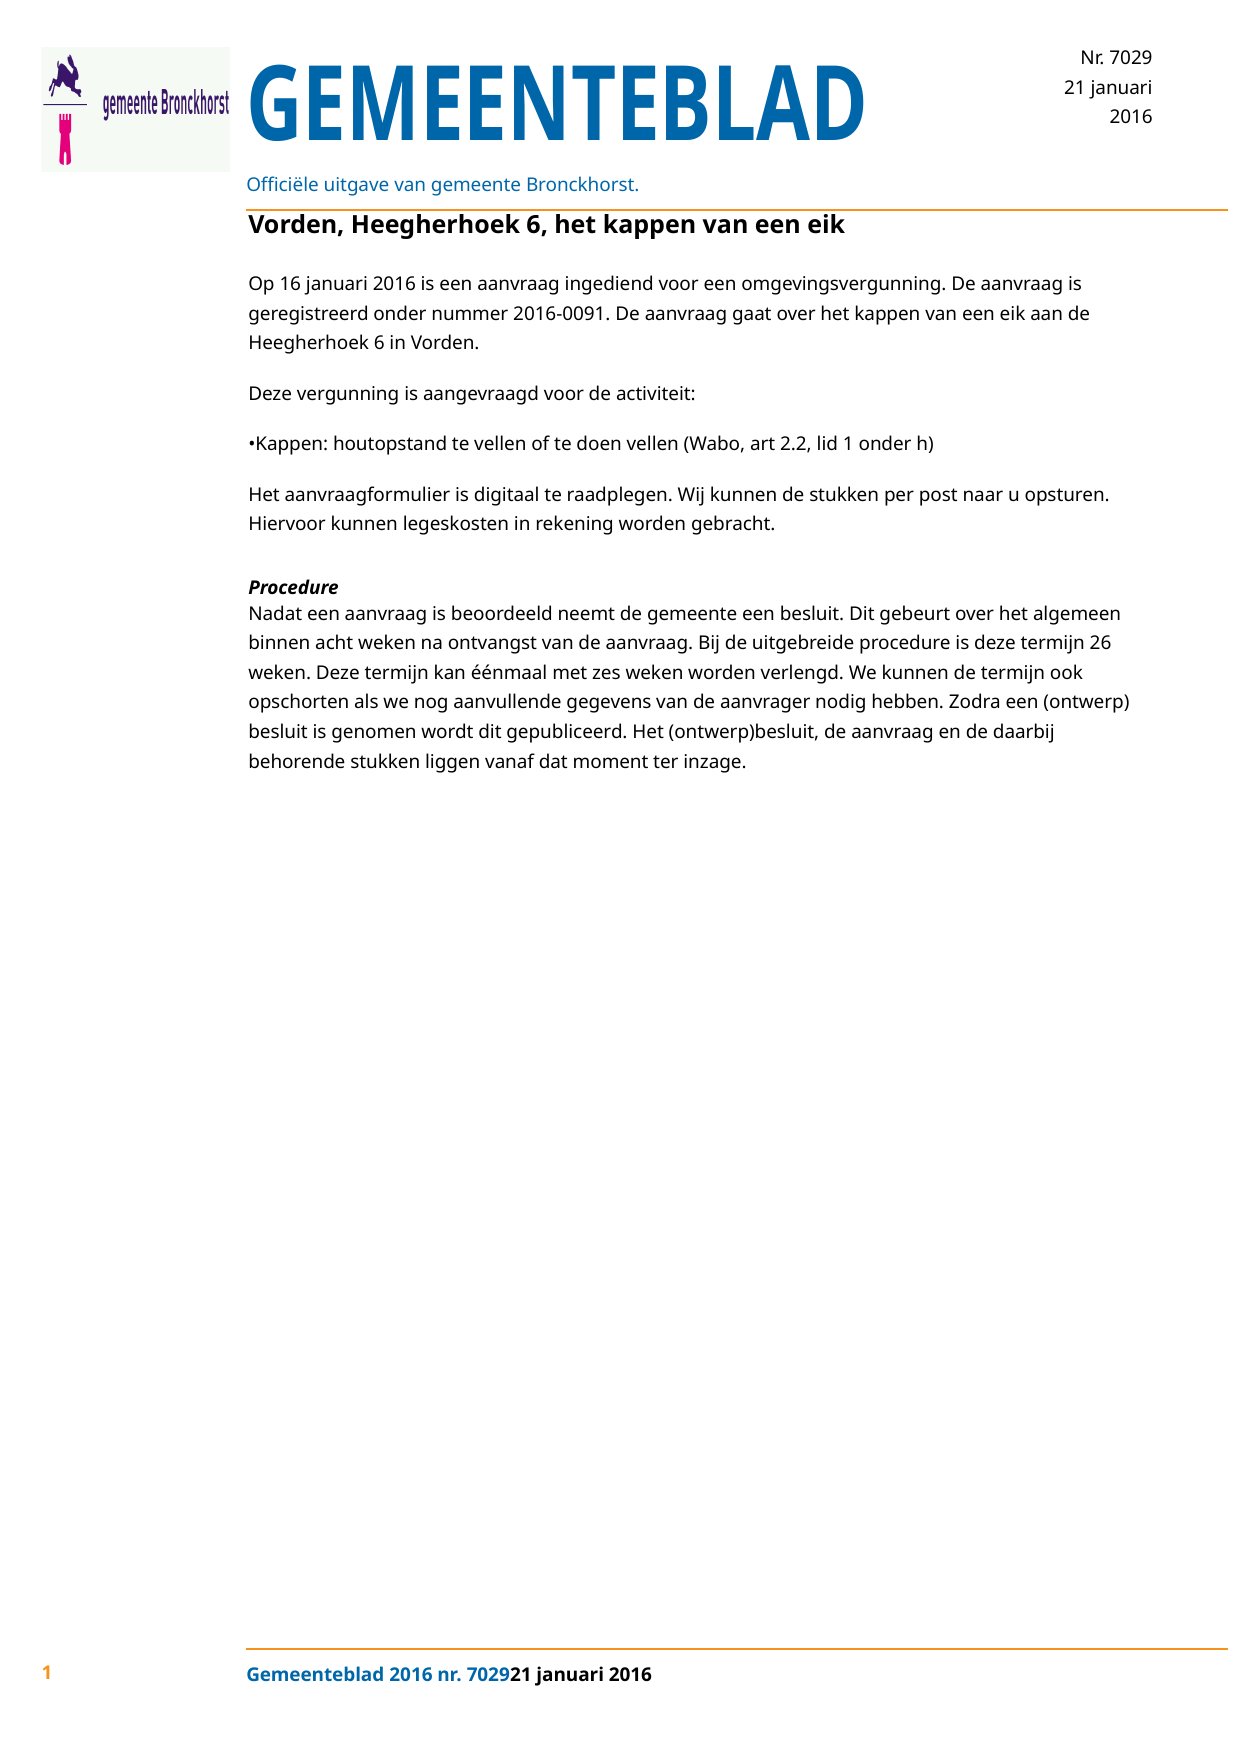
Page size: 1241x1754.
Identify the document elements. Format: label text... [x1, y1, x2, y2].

text •Kappen: houtopstand te vellen of te doen vellen (Wabo, art 2.2, lid 1 onder h) [248, 430, 1152, 456]
text Vorden, Heegherhoek 6, het kappen van een eik [248, 211, 1152, 241]
text Procedure [248, 574, 1152, 600]
text Op 16 januari 2016 is een aanvraag ingediend voor een omgevingsvergunning. De aanvraag is geregistreerd onder nummer 2016-0091. De aanvraag gaat over het kappen van een eik aan de Heegherhoek 6 in Vorden. [248, 270, 1152, 355]
text Deze vergunning is aangevraagd voor de activiteit: [248, 380, 1152, 406]
picture [41, 47, 231, 172]
text Nadat een aanvraag is beoordeeld neemt de gemeente een besluit. Dit gebeurt over het algemeen binnen acht weken na ontvangst van de aanvraag. Bij de uitgebreide procedure is deze termijn 26 weken. Deze termijn kan éénmaal met zes weken worden verlengd. We kunnen de termijn ook opschorten als we nog aanvullende gegevens van de aanvrager nodig hebben. Zodra een (ontwerp) besluit is genomen wordt dit gepubliceerd. Het (ontwerp)besluit, de aanvraag en de daarbij behorende stukken liggen vanaf dat moment ter inzage. [248, 600, 1152, 774]
text Het aanvraagformulier is digitaal te raadplegen. Wij kunnen de stukken per post naar u opsturen. Hiervoor kunnen legeskosten in rekening worden gebracht. [248, 481, 1152, 536]
